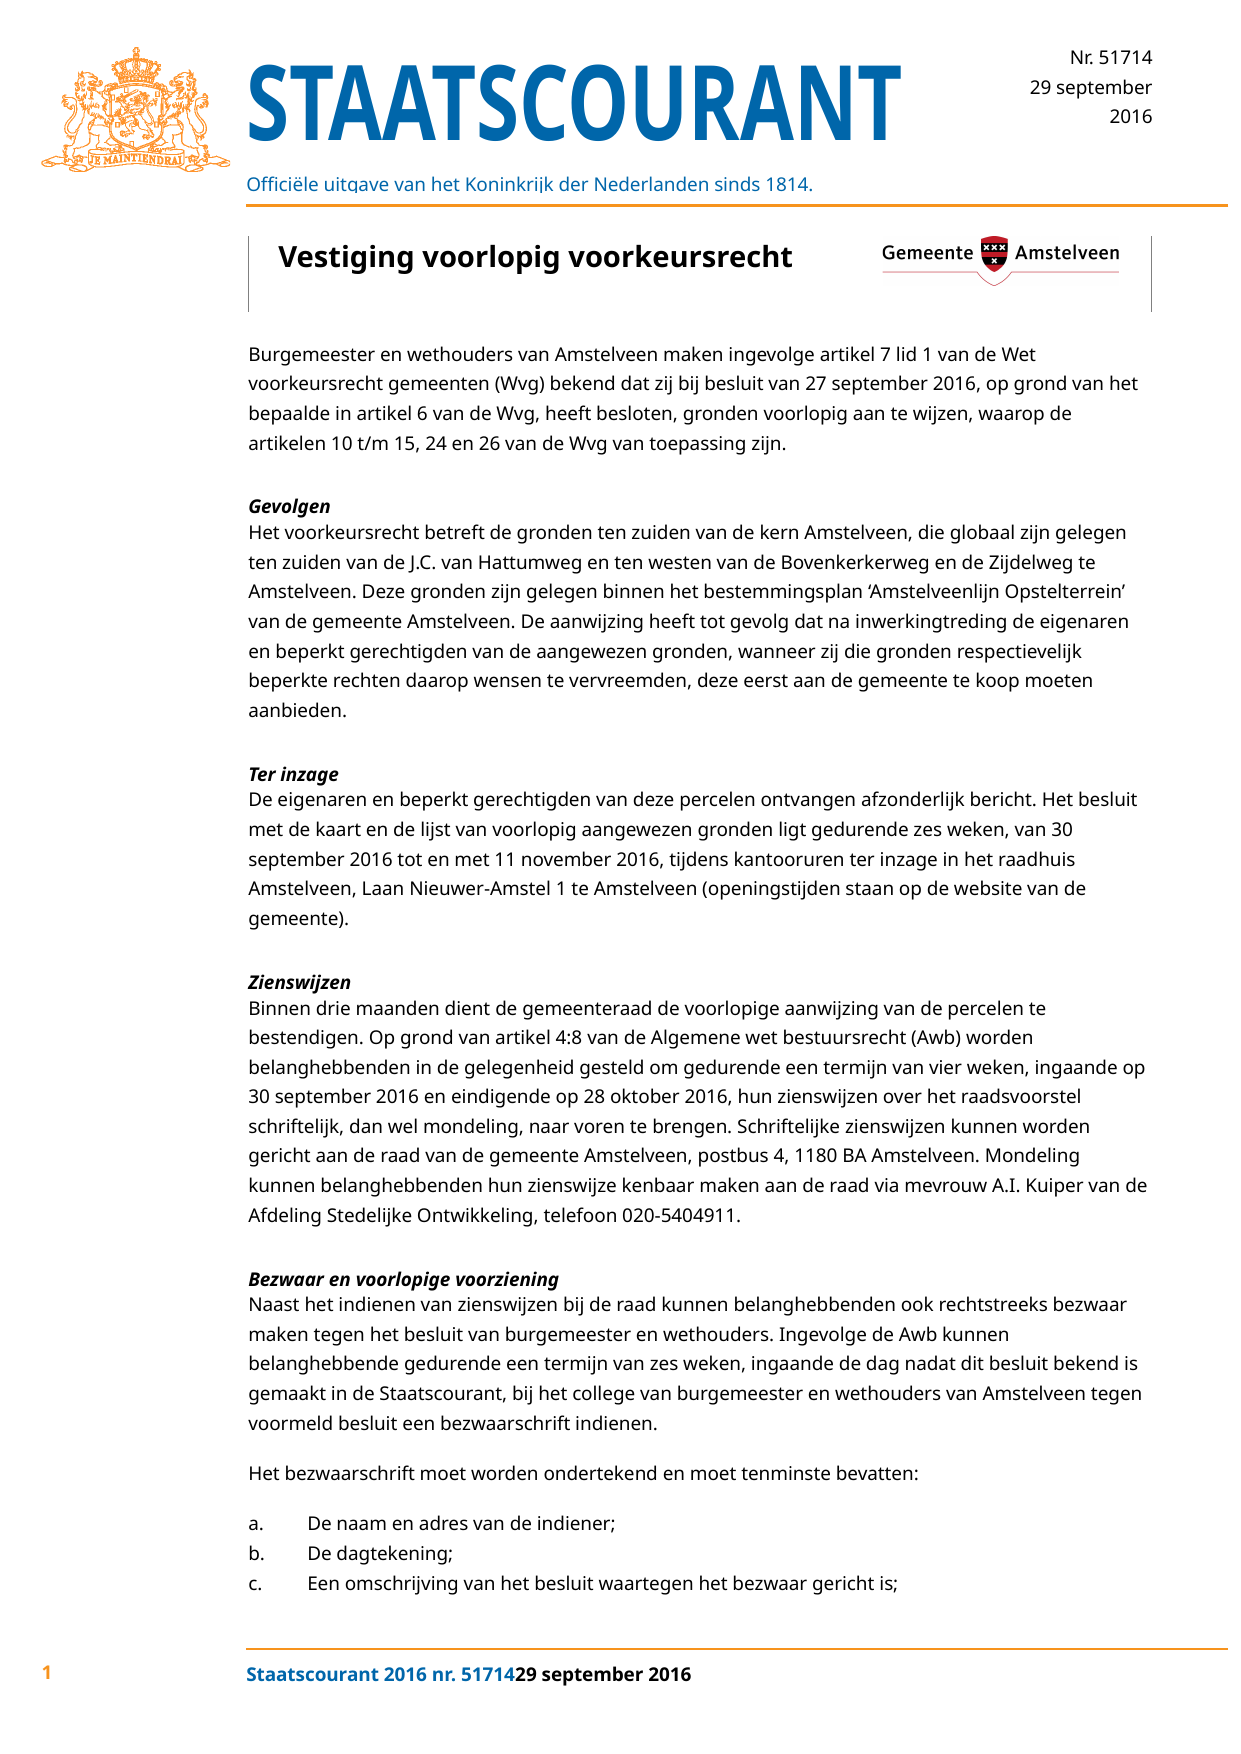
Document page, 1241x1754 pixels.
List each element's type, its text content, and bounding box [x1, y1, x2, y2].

text Ter inzage [248, 761, 1152, 787]
text Bezwaar en voorlopige voorziening [248, 1266, 1152, 1291]
text Zienswijzen [248, 969, 1152, 995]
picture [41, 47, 231, 172]
text Het voorkeursrecht betreft de gronden ten zuiden van de kern Amstelveen, die globaal zijn gelegen ten zuiden van de J.C. van Hattumweg en ten westen van de Bovenkerkerweg en de Zijdelweg te Amstelveen. Deze gronden zijn gelegen binnen het bestemmingsplan ‘Amstelveenlijn Opstelterrein’ van de gemeente Amstelveen. De aanwijzing heeft tot gevolg dat na inwerkingtreding de eigenaren en beperkt gerechtigden van de aangewezen gronden, wanneer zij die gronden respectievelijk beperkte rechten daarop wensen te vervreemden, deze eerst aan de gemeente te koop moeten aanbieden. [248, 519, 1152, 723]
text Naast het indienen van zienswijzen bij de raad kunnen belanghebbenden ook rechtstreeks bezwaar maken tegen het besluit van burgemeester en wethouders. Ingevolge de Awb kunnen belanghebbende gedurende een termijn van zes weken, ingaande de dag nadat dit besluit bekend is gemaakt in de Staatscourant, bij het college van burgemeester en wethouders van Amstelveen tegen voormeld besluit een bezwaarschrift indienen. [248, 1291, 1152, 1436]
text Burgemeester en wethouders van Amstelveen maken ingevolge artikel 7 lid 1 van de Wet voorkeursrecht gemeenten (Wvg) bekend dat zij bij besluit van 27 september 2016, op grond van het bepaalde in artikel 6 van de Wvg, heeft besloten, gronden voorlopig aan te wijzen, waarop de artikelen 10 t/m 15, 24 en 26 van de Wvg van toepassing zijn. [248, 341, 1152, 456]
table_header Vestiging voorlopig voorkeursrecht [249, 236, 850, 312]
table_header [850, 236, 1151, 312]
picture [882, 236, 1119, 286]
list Een omschrijving van het besluit waartegen het bezwaar gericht is; [248, 1570, 1152, 1596]
text Gevolgen [248, 494, 1152, 519]
list De dagtekening; [248, 1540, 1152, 1566]
text Het bezwaarschrift moet worden ondertekend en moet tenminste bevatten: [248, 1460, 1152, 1486]
text De eigenaren en beperkt gerechtigden van deze percelen ontvangen afzonderlijk bericht. Het besluit met de kaart en de lijst van voorlopig aangewezen gronden ligt gedurende zes weken, van 30 september 2016 tot en met 11 november 2016, tijdens kantooruren ter inzage in het raadhuis Amstelveen, Laan Nieuwer-Amstel 1 te Amstelveen (openingstijden staan op de website van de gemeente). [248, 787, 1152, 931]
list De naam en adres van de indiener; [248, 1511, 1152, 1536]
text Binnen drie maanden dient de gemeenteraad de voorlopige aanwijzing van de percelen te bestendigen. Op grond van artikel 4:8 van de Algemene wet bestuursrecht (Awb) worden belanghebbenden in de gelegenheid gesteld om gedurende een termijn van vier weken, ingaande op 30 september 2016 en eindigende op 28 oktober 2016, hun zienswijzen over het raadsvoorstel schriftelijk, dan wel mondeling, naar voren te brengen. Schriftelijke zienswijzen kunnen worden gericht aan de raad van de gemeente Amstelveen, postbus 4, 1180 BA Amstelveen. Mondeling kunnen belanghebbenden hun zienswijze kenbaar maken aan de raad via mevrouw A.I. Kuiper van de Afdeling Stedelijke Ontwikkeling, telefoon 020-5404911. [248, 995, 1152, 1227]
